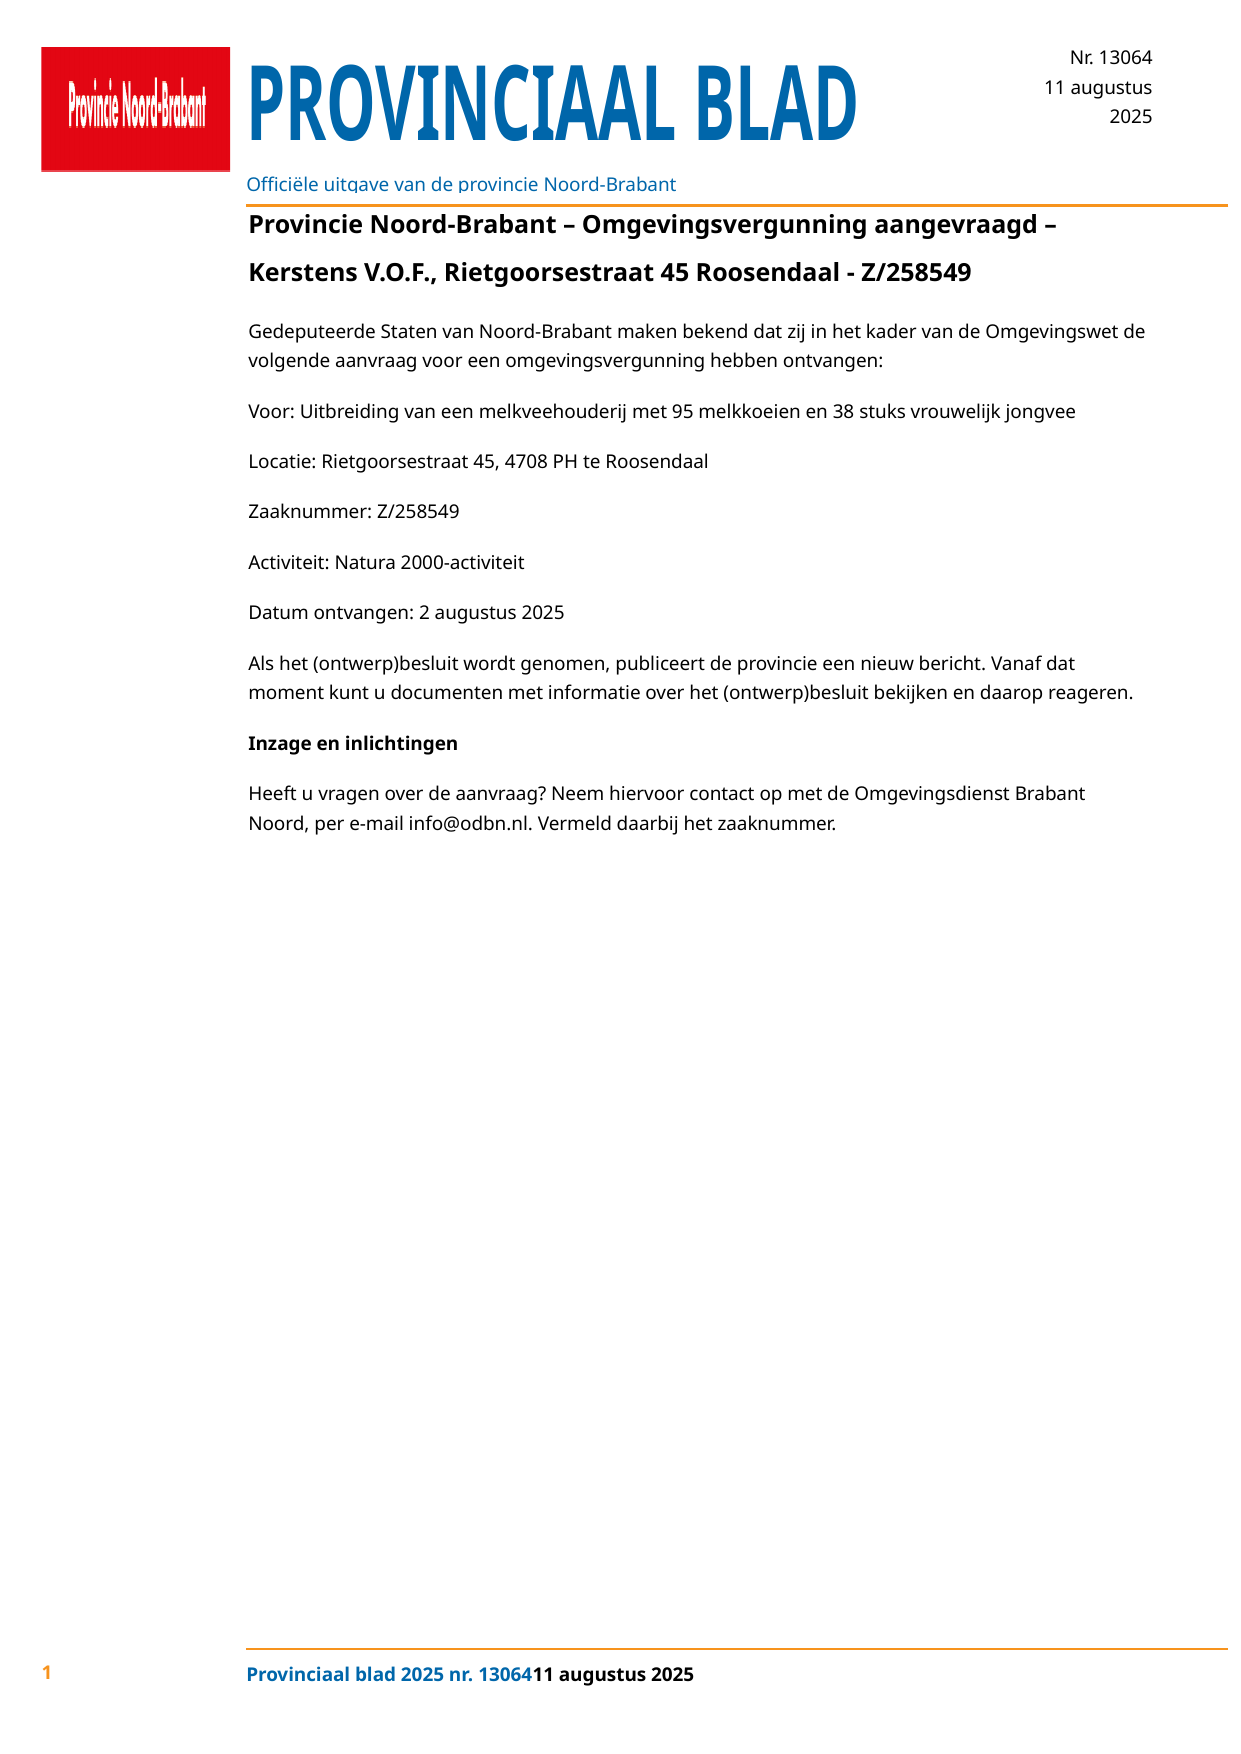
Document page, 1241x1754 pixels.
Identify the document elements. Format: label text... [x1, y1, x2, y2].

picture [41, 47, 231, 172]
text Als het (ontwerp)besluit wordt genomen, publiceert de provincie een nieuw bericht. Vanaf dat moment kunt u documenten met informatie over het (ontwerp)besluit bekijken en daarop reageren. [248, 650, 1152, 705]
text Datum ontvangen: 2 augustus 2025 [248, 599, 1152, 625]
text Locatie: Rietgoorsestraat 45, 4708 PH te Roosendaal [248, 448, 1152, 474]
text Activiteit: Natura 2000-activiteit [248, 549, 1152, 575]
text Inzage en inlichtingen [248, 730, 1152, 756]
text Zaaknummer: Z/258549 [248, 499, 1152, 524]
text Voor: Uitbreiding van een melkveehouderij met 95 melkkoeien en 38 stuks vrouwelijk jongvee [248, 398, 1152, 424]
text Provincie Noord-Brabant – Omgevingsvergunning aangevraagd – Kerstens V.O.F., Rietgoorsestraat 45 Roosendaal - Z/258549 [248, 207, 1152, 288]
text Heeft u vragen over de aanvraag? Neem hiervoor contact op met de Omgevingsdienst Brabant Noord, per e-mail info@odbn.nl. Vermeld daarbij het zaaknummer. [248, 780, 1152, 836]
text Gedeputeerde Staten van Noord-Brabant maken bekend dat zij in het kader van de Omgevingswet de volgende aanvraag voor een omgevingsvergunning hebben ontvangen: [248, 318, 1152, 373]
